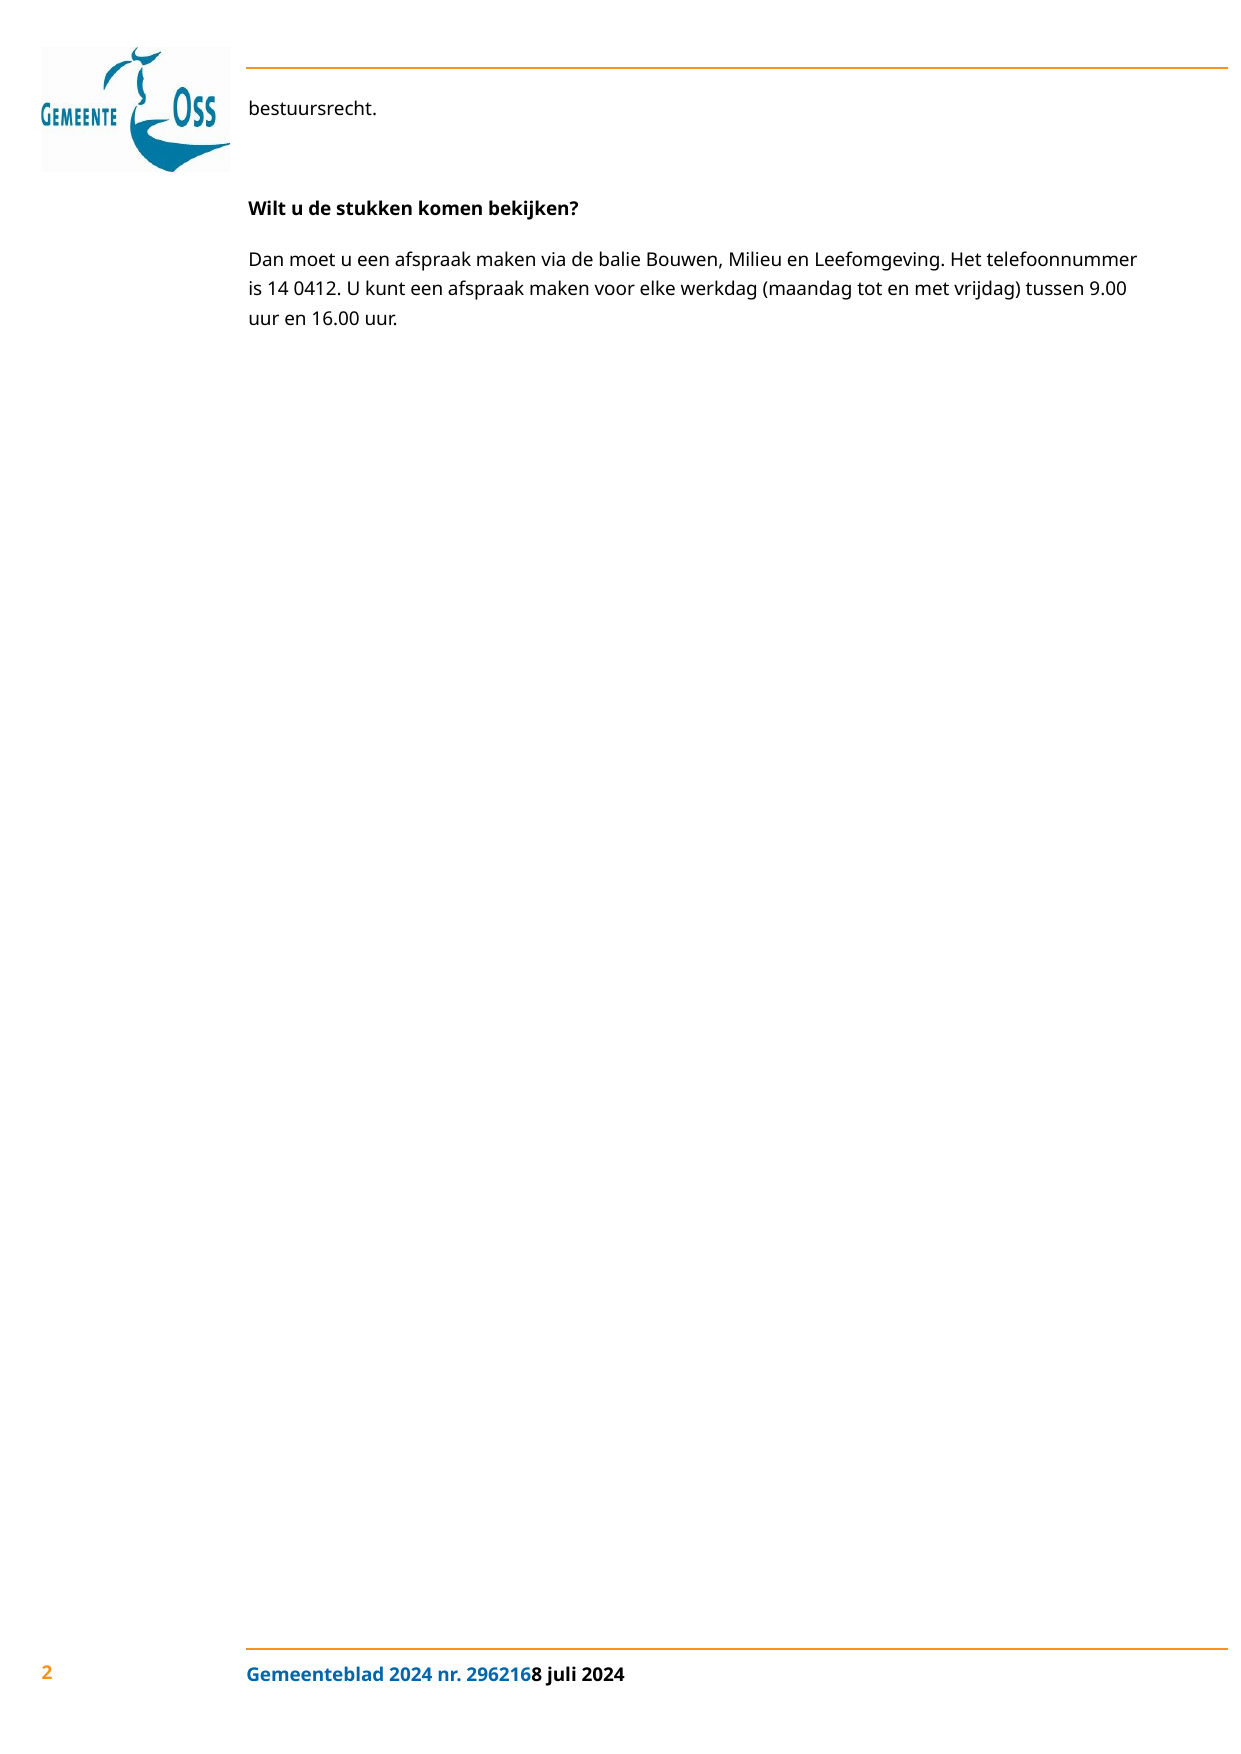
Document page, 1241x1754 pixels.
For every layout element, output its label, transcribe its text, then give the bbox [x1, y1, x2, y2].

picture [41, 47, 231, 172]
text Wilt u de stukken komen bekijken? [248, 196, 1152, 221]
text bestuursrecht. [248, 95, 1152, 121]
text Dan moet u een afspraak maken via de balie Bouwen, Milieu en Leefomgeving. Het telefoonnummer is 14 0412. U kunt een afspraak maken voor elke werkdag (maandag tot en met vrijdag) tussen 9.00 uur en 16.00 uur. [248, 246, 1152, 331]
